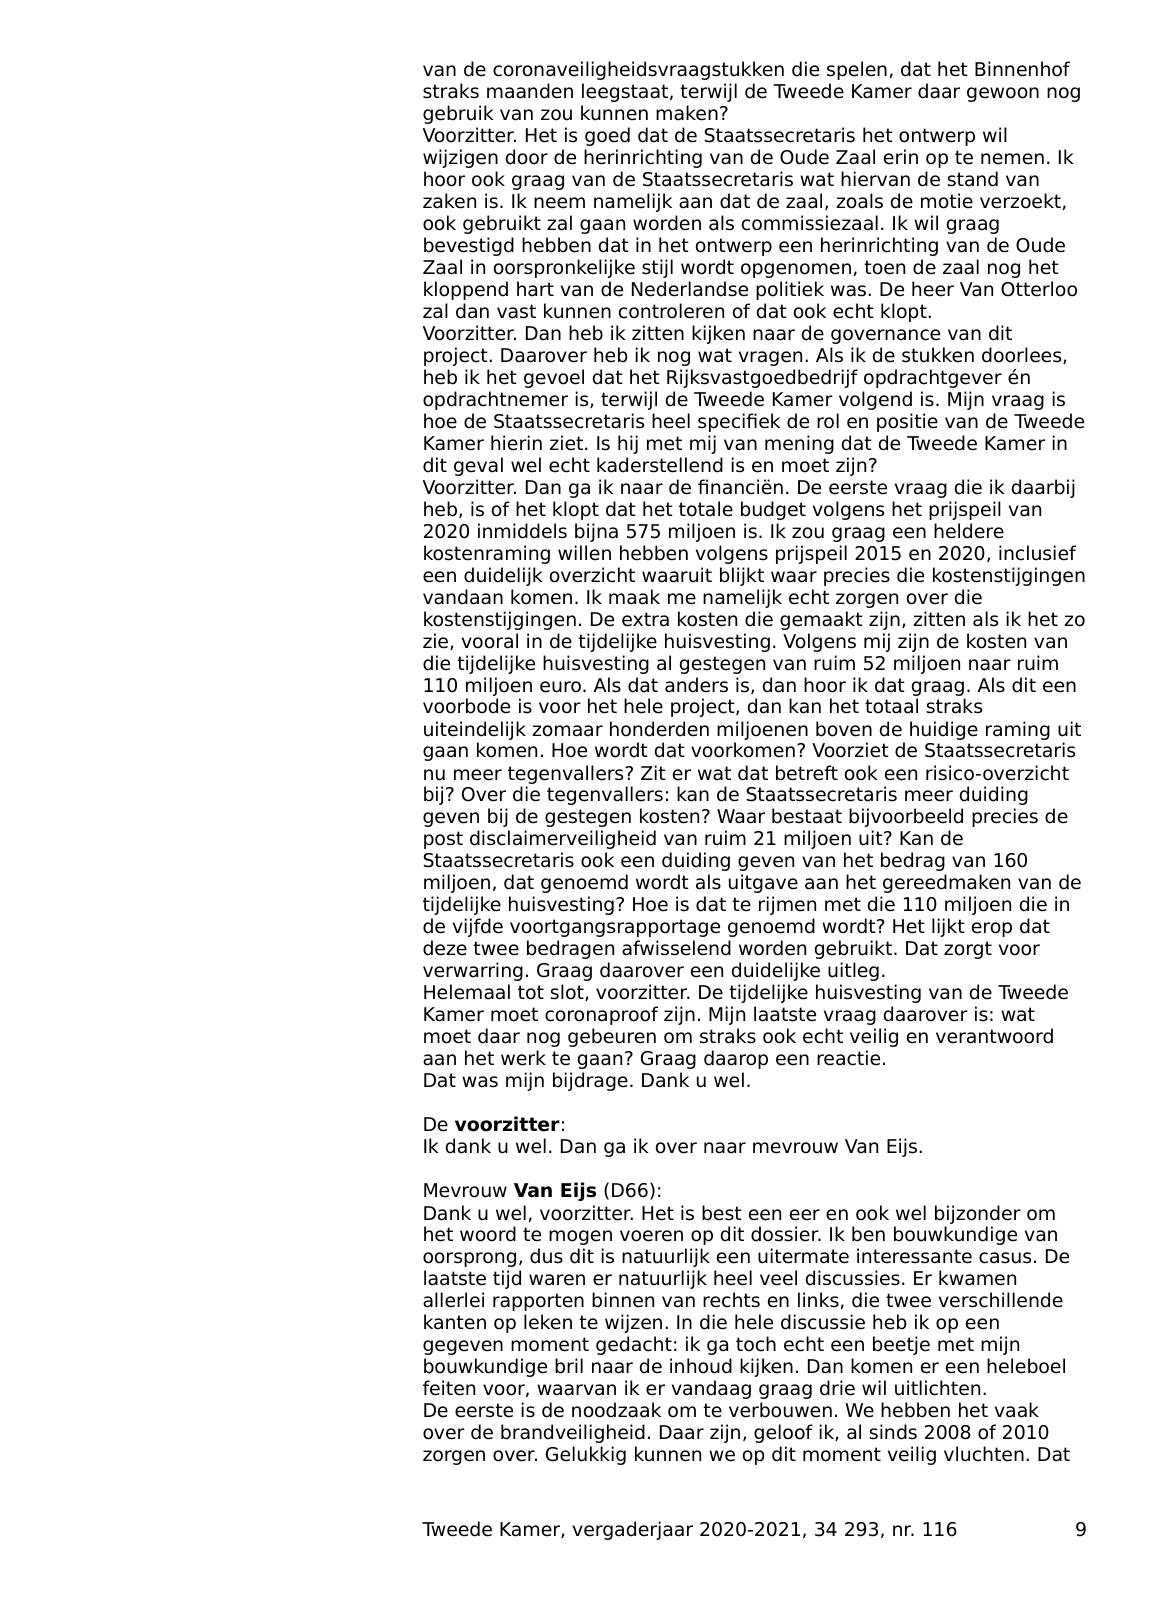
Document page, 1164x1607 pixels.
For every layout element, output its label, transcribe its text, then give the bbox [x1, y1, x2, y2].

text Helemaal tot slot, voorzitter. De tijdelijke huisvesting van de Tweede Kamer moet coronaproof zijn. Mijn laatste vraag daarover is: wat moet daar nog gebeuren om straks ook echt veilig en verantwoord aan het werk te gaan? Graag daarop een reactie. [422, 982, 1087, 1070]
text Mevrouw Van Eijs (D66): [422, 1180, 1087, 1202]
text Dat was mijn bijdrage. Dank u wel. [422, 1070, 1087, 1092]
text Voorzitter. Het is goed dat de Staatssecretaris het ontwerp wil wijzigen door de herinrichting van de Oude Zaal erin op te nemen. Ik hoor ook graag van de Staatssecretaris wat hiervan de stand van zaken is. Ik neem namelijk aan dat de zaal, zoals de motie verzoekt, ook gebruikt zal gaan worden als commissiezaal. Ik wil graag bevestigd hebben dat in het ontwerp een herinrichting van de Oude Zaal in oorspronkelijke stijl wordt opgenomen, toen de zaal nog het kloppend hart van de Nederlandse politiek was. De heer Van Otterloo zal dan vast kunnen controleren of dat ook echt klopt. [422, 125, 1087, 323]
text De voorzitter: [422, 1114, 1087, 1136]
text Voorzitter. Dan heb ik zitten kijken naar de governance van dit project. Daarover heb ik nog wat vragen. Als ik de stukken doorlees, heb ik het gevoel dat het Rijksvastgoedbedrijf opdrachtgever én opdrachtnemer is, terwijl de Tweede Kamer volgend is. Mijn vraag is hoe de Staatssecretaris heel specifiek de rol en positie van de Tweede Kamer hierin ziet. Is hij met mij van mening dat de Tweede Kamer in dit geval wel echt kaderstellend is en moet zijn? [422, 323, 1087, 477]
text Dank u wel, voorzitter. Het is best een eer en ook wel bijzonder om het woord te mogen voeren op dit dossier. Ik ben bouwkundige van oorsprong, dus dit is natuurlijk een uitermate interessante casus. De laatste tijd waren er natuurlijk heel veel discussies. Er kwamen allerlei rapporten binnen van rechts en links, die twee verschillende kanten op leken te wijzen. In die hele discussie heb ik op een gegeven moment gedacht: ik ga toch echt een beetje met mijn bouwkundige bril naar de inhoud kijken. Dan komen er een heleboel feiten voor, waarvan ik er vandaag graag drie wil uitlichten. [422, 1202, 1087, 1400]
text De eerste is de noodzaak om te verbouwen. We hebben het vaak over de brandveiligheid. Daar zijn, geloof ik, al sinds 2008 of 2010 zorgen over. Gelukkig kunnen we op dit moment veilig vluchten. Dat [422, 1400, 1087, 1466]
text Ik dank u wel. Dan ga ik over naar mevrouw Van Eijs. [422, 1136, 1087, 1158]
text van de coronaveiligheidsvraagstukken die spelen, dat het Binnenhof straks maanden leegstaat, terwijl de Tweede Kamer daar gewoon nog gebruik van zou kunnen maken? [422, 59, 1087, 125]
text Voorzitter. Dan ga ik naar de financiën. De eerste vraag die ik daarbij heb, is of het klopt dat het totale budget volgens het prijspeil van 2020 inmiddels bijna 575 miljoen is. Ik zou graag een heldere kostenraming willen hebben volgens prijspeil 2015 en 2020, inclusief een duidelijk overzicht waaruit blijkt waar precies die kostenstijgingen vandaan komen. Ik maak me namelijk echt zorgen over die kostenstijgingen. De extra kosten die gemaakt zijn, zitten als ik het zo zie, vooral in de tijdelijke huisvesting. Volgens mij zijn de kosten van die tijdelijke huisvesting al gestegen van ruim 52 miljoen naar ruim 110 miljoen euro. Als dat anders is, dan hoor ik dat graag. Als dit een voorbode is voor het hele project, dan kan het totaal straks uiteindelijk zomaar honderden miljoenen boven de huidige raming uit gaan komen. Hoe wordt dat voorkomen? Voorziet de Staatssecretaris nu meer tegenvallers? Zit er wat dat betreft ook een risico-overzicht bij? Over die tegenvallers: kan de Staatssecretaris meer duiding geven bij de gestegen kosten? Waar bestaat bijvoorbeeld precies de post disclaimerveiligheid van ruim 21 miljoen uit? Kan de Staatssecretaris ook een duiding geven van het bedrag van 160 miljoen, dat genoemd wordt als uitgave aan het gereedmaken van de tijdelijke huisvesting? Hoe is dat te rijmen met die 110 miljoen die in de vijfde voortgangsrapportage genoemd wordt? Het lijkt erop dat deze twee bedragen afwisselend worden gebruikt. Dat zorgt voor verwarring. Graag daarover een duidelijke uitleg. [422, 477, 1087, 982]
